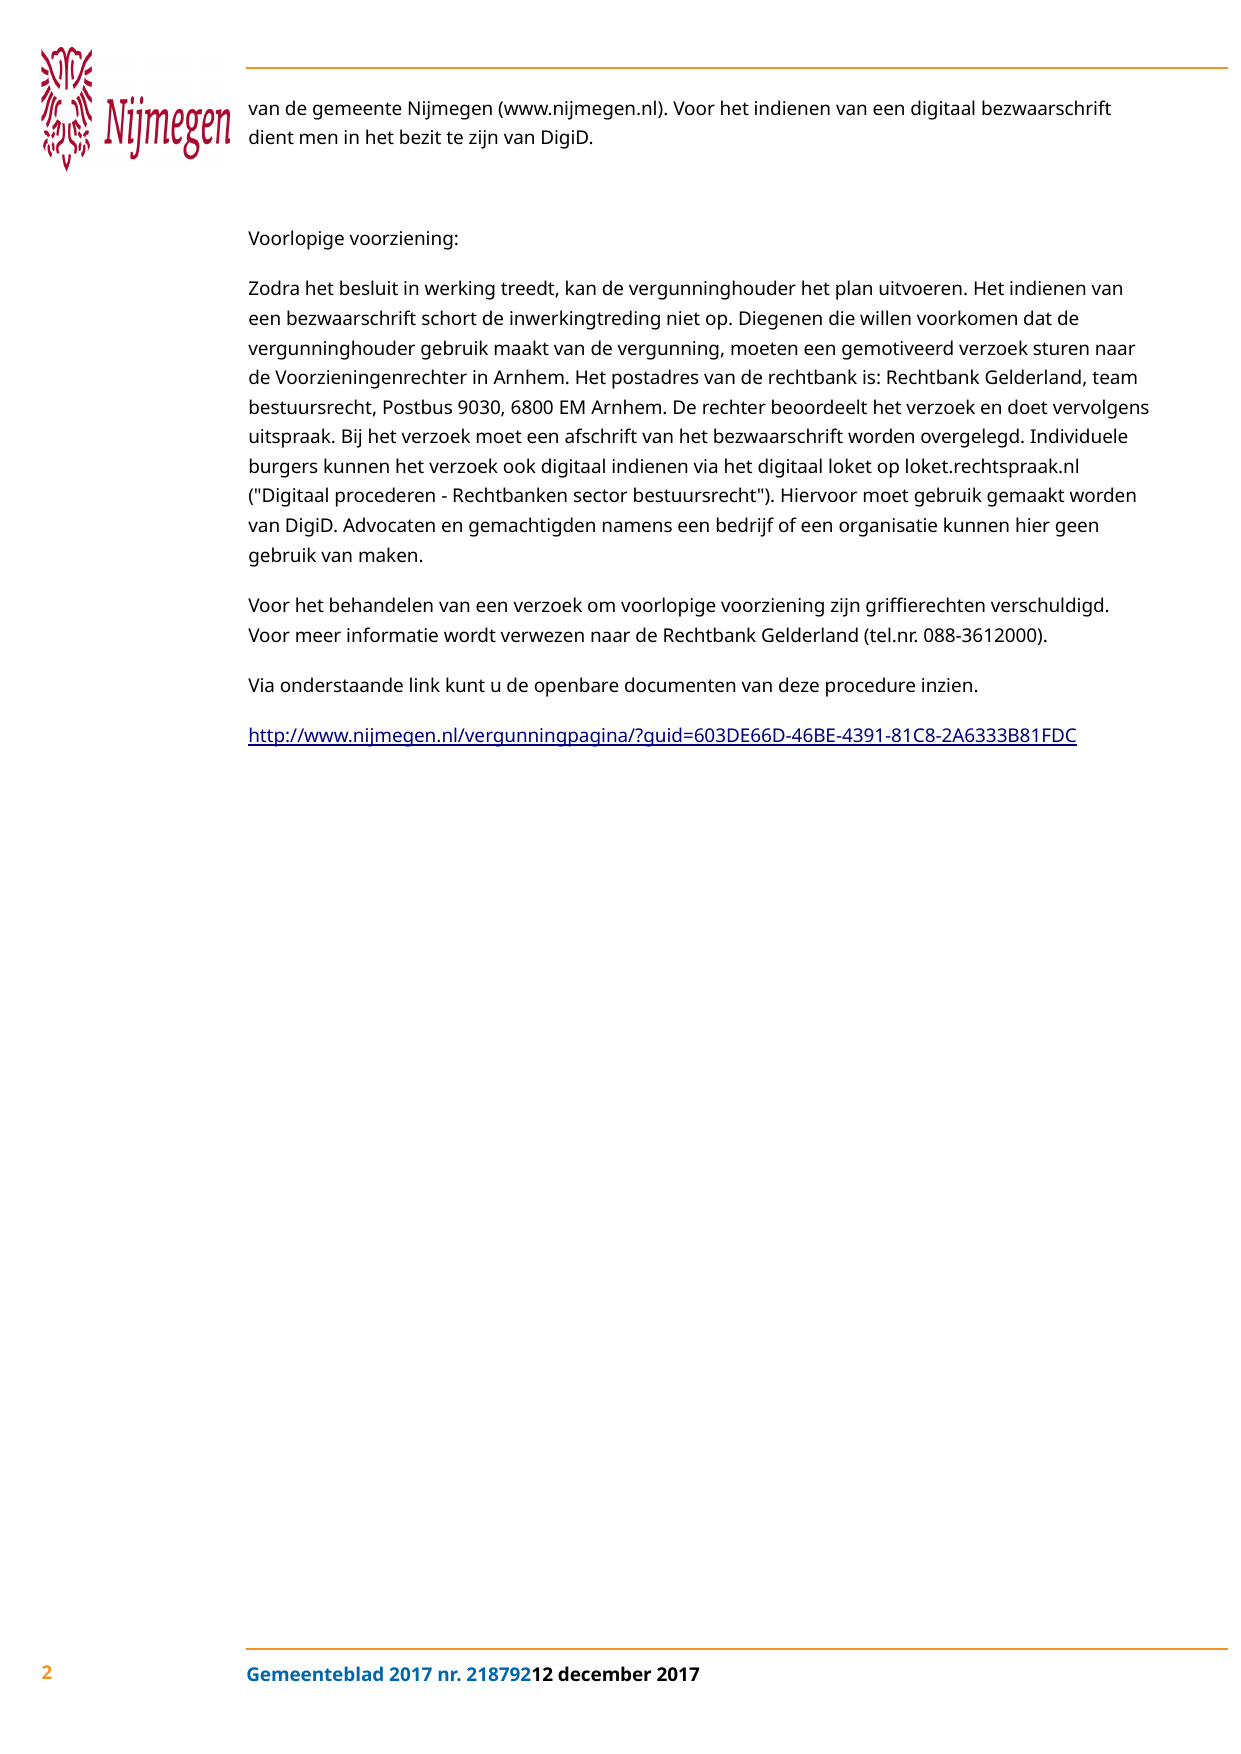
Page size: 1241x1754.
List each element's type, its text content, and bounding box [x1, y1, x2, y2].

text van de gemeente Nijmegen (www.nijmegen.nl). Voor het indienen van een digitaal bezwaarschrift dient men in het bezit te zijn van DigiD. [248, 95, 1152, 150]
text Zodra het besluit in werking treedt, kan de vergunninghouder het plan uitvoeren. Het indienen van een bezwaarschrift schort de inwerkingtreding niet op. Diegenen die willen voorkomen dat de vergunninghouder gebruik maakt van de vergunning, moeten een gemotiveerd verzoek sturen naar de Voorzieningenrechter in Arnhem. Het postadres van de rechtbank is: Rechtbank Gelderland, team bestuursrecht, Postbus 9030, 6800 EM Arnhem. De rechter beoordeelt het verzoek en doet vervolgens uitspraak. Bij het verzoek moet een afschrift van het bezwaarschrift worden overgelegd. Individuele burgers kunnen het verzoek ook digitaal indienen via het digitaal loket op loket.rechtspraak.nl ("Digitaal procederen - Rechtbanken sector bestuursrecht"). Hiervoor moet gebruik gemaakt worden van DigiD. Advocaten en gemachtigden namens een bedrijf of een organisatie kunnen hier geen gebruik van maken. [248, 276, 1152, 568]
text Voor het behandelen van een verzoek om voorlopige voorziening zijn griffierechten verschuldigd. Voor meer informatie wordt verwezen naar de Rechtbank Gelderland (tel.nr. 088-3612000). [248, 592, 1152, 648]
text Via onderstaande link kunt u de openbare documenten van deze procedure inzien. [248, 672, 1152, 698]
text http://www.nijmegen.nl/vergunningpagina/?guid=603DE66D-46BE-4391-81C8-2A6333B81FDC [248, 723, 1152, 748]
picture [41, 47, 231, 172]
text Voorlopige voorziening: [248, 225, 1152, 251]
